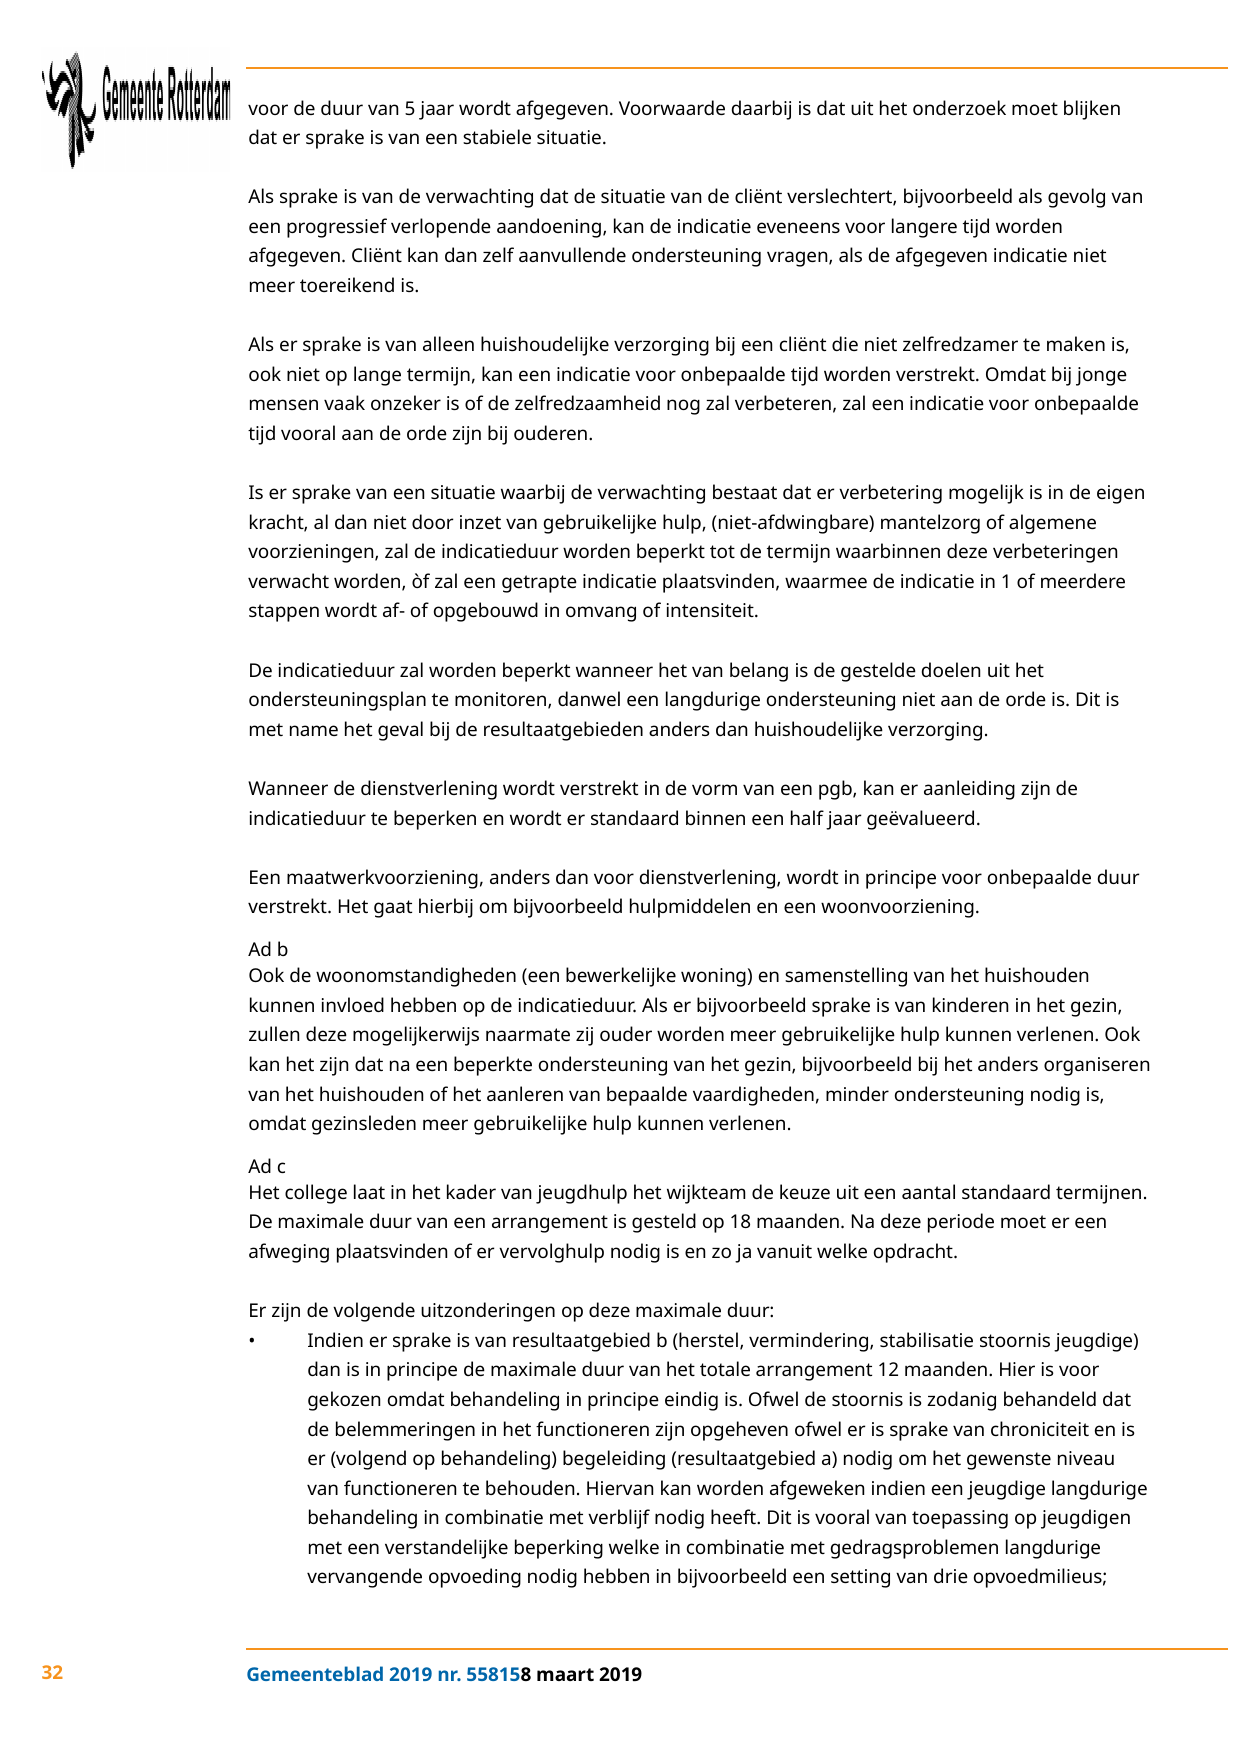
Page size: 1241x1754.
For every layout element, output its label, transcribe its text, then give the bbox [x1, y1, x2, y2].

text Ook de woonomstandigheden (een bewerkelijke woning) en samenstelling van het huishouden kunnen invloed hebben op de indicatieduur. Als er bijvoorbeeld sprake is van kinderen in het gezin, zullen deze mogelijkerwijs naarmate zij ouder worden meer gebruikelijke hulp kunnen verlenen. Ook kan het zijn dat na een beperkte ondersteuning van het gezin, bijvoorbeeld bij het anders organiseren van het huishouden of het aanleren van bepaalde vaardigheden, minder ondersteuning nodig is, omdat gezinsleden meer gebruikelijke hulp kunnen verlenen. [248, 962, 1152, 1136]
text Wanneer de dienstverlening wordt verstrekt in de vorm van een pgb, kan er aanleiding zijn de indicatieduur te beperken en wordt er standaard binnen een half jaar geëvalueerd. [248, 775, 1152, 831]
text Als er sprake is van alleen huishoudelijke verzorging bij een cliënt die niet zelfredzamer te maken is, ook niet op lange termijn, kan een indicatie voor onbepaalde tijd worden verstrekt. Omdat bij jonge mensen vaak onzeker is of de zelfredzaamheid nog zal verbeteren, zal een indicatie voor onbepaalde tijd vooral aan de orde zijn bij ouderen. [248, 331, 1152, 446]
text Ad b [248, 937, 1152, 962]
text De indicatieduur zal worden beperkt wanneer het van belang is de gestelde doelen uit het ondersteuningsplan te monitoren, danwel een langdurige ondersteuning niet aan de orde is. Dit is met name het geval bij de resultaatgebieden anders dan huishoudelijke verzorging. [248, 657, 1152, 742]
text voor de duur van 5 jaar wordt afgegeven. Voorwaarde daarbij is dat uit het onderzoek moet blijken dat er sprake is van een stabiele situatie. [248, 95, 1152, 150]
text Een maatwerkvoorziening, anders dan voor dienstverlening, wordt in principe voor onbepaalde duur verstrekt. Het gaat hierbij om bijvoorbeeld hulpmiddelen en een woonvoorziening. [248, 864, 1152, 919]
text Als sprake is van de verwachting dat de situatie van de cliënt verslechtert, bijvoorbeeld als gevolg van een progressief verlopende aandoening, kan de indicatie eveneens voor langere tijd worden afgegeven. Cliënt kan dan zelf aanvullende ondersteuning vragen, als de afgegeven indicatie niet meer toereikend is. [248, 183, 1152, 298]
text Het college laat in het kader van jeugdhulp het wijkteam de keuze uit een aantal standaard termijnen. De maximale duur van een arrangement is gesteld op 18 maanden. Na deze periode moet er een afweging plaatsvinden of er vervolghulp nodig is en zo ja vanuit welke opdracht. [248, 1179, 1152, 1264]
list Indien er sprake is van resultaatgebied b (herstel, vermindering, stabilisatie stoornis jeugdige) dan is in principe de maximale duur van het totale arrangement 12 maanden. Hier is voor gekozen omdat behandeling in principe eindig is. Ofwel de stoornis is zodanig behandeld dat de belemmeringen in het functioneren zijn opgeheven ofwel er is sprake van chroniciteit en is er (volgend op behandeling) begeleiding (resultaatgebied a) nodig om het gewenste niveau van functioneren te behouden. Hiervan kan worden afgeweken indien een jeugdige langdurige behandeling in combinatie met verblijf nodig heeft. Dit is vooral van toepassing op jeugdigen met een verstandelijke beperking welke in combinatie met gedragsproblemen langdurige vervangende opvoeding nodig hebben in bijvoorbeeld een setting van drie opvoedmilieus; [248, 1327, 1152, 1589]
text Is er sprake van een situatie waarbij de verwachting bestaat dat er verbetering mogelijk is in de eigen kracht, al dan niet door inzet van gebruikelijke hulp, (niet-afdwingbare) mantelzorg of algemene voorzieningen, zal de indicatieduur worden beperkt tot de termijn waarbinnen deze verbeteringen verwacht worden, òf zal een getrapte indicatie plaatsvinden, waarmee de indicatie in 1 of meerdere stappen wordt af- of opgebouwd in omvang of intensiteit. [248, 479, 1152, 623]
picture [41, 47, 231, 172]
text Ad c [248, 1153, 1152, 1179]
text Er zijn de volgende uitzonderingen op deze maximale duur: [248, 1297, 1152, 1323]
